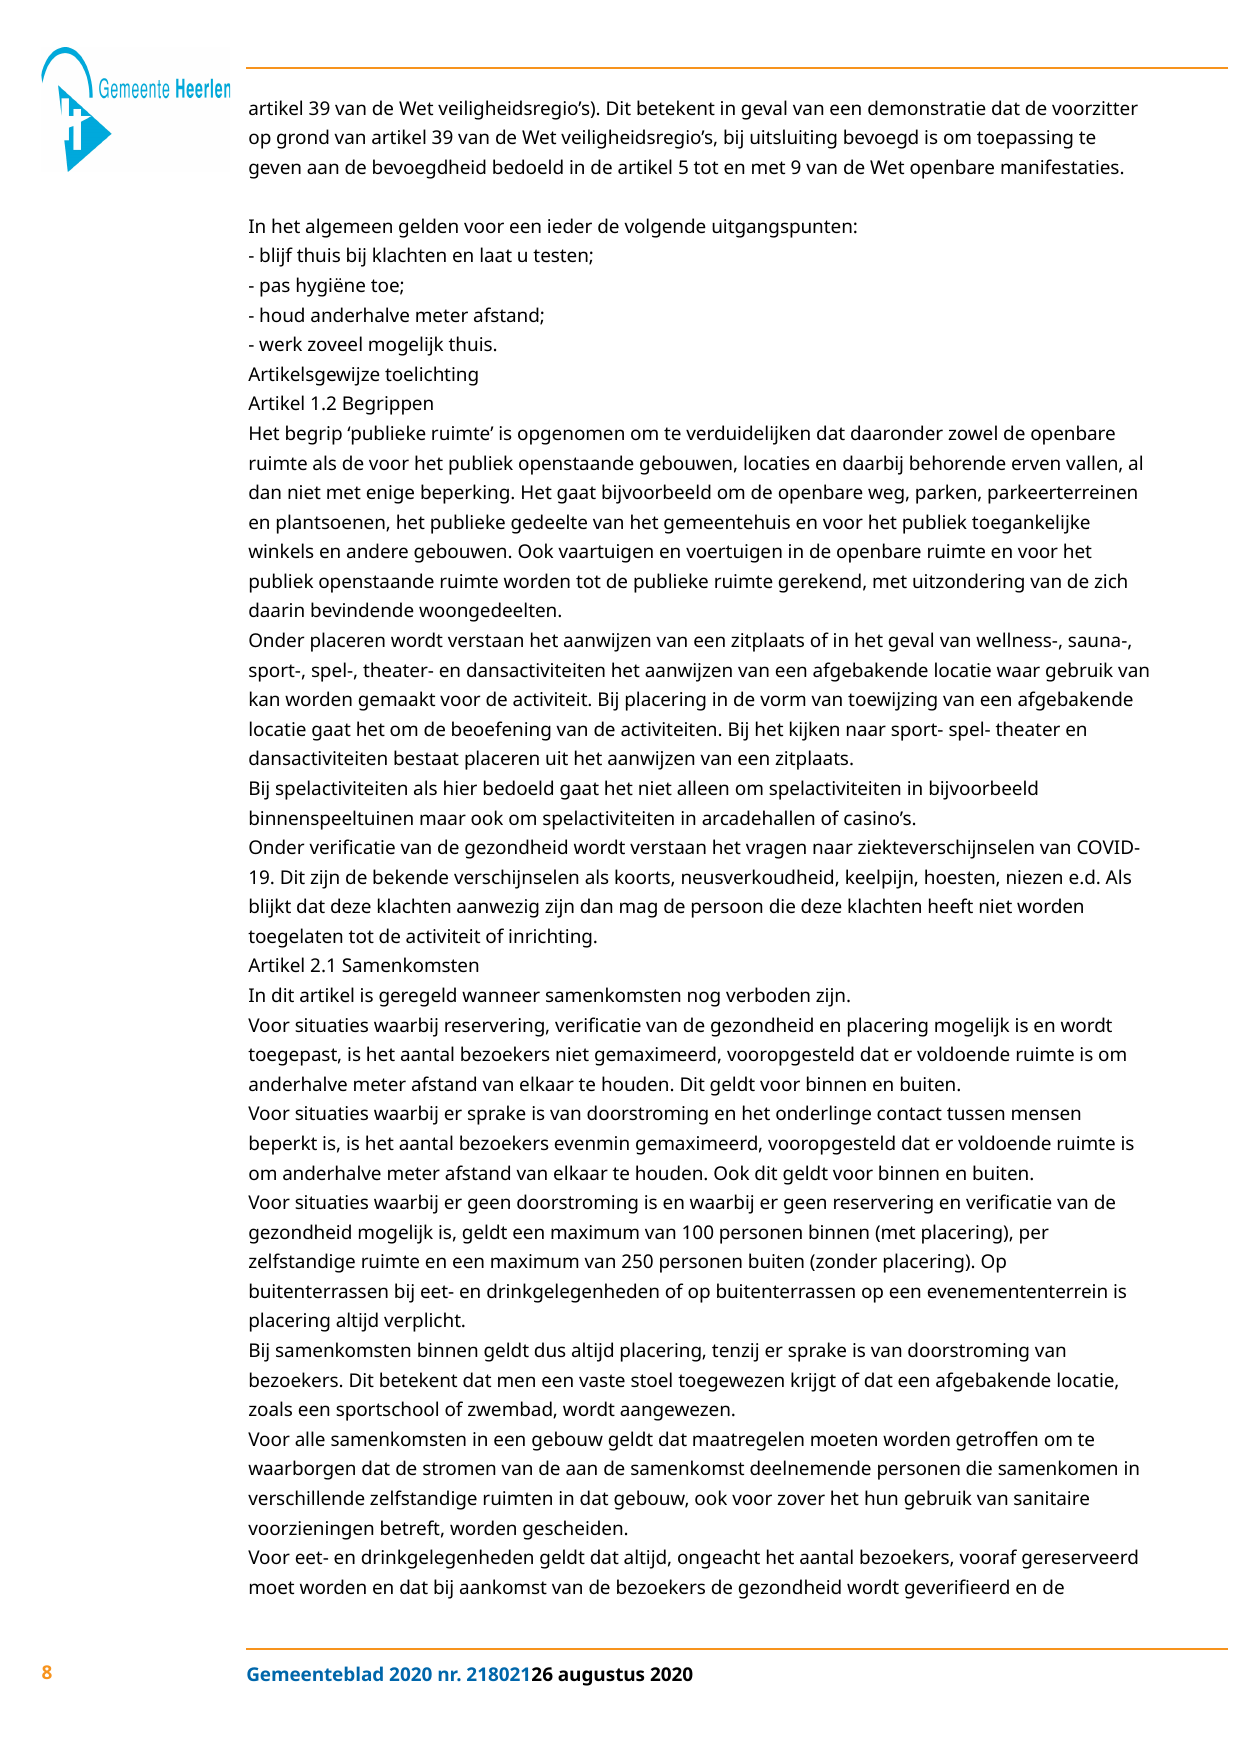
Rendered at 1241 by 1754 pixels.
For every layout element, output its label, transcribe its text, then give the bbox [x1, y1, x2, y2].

text Onder placeren wordt verstaan het aanwijzen van een zitplaats of in het geval van wellness-, sauna-, sport-, spel-, theater- en dansactiviteiten het aanwijzen van een afgebakende locatie waar gebruik van kan worden gemaakt voor de activiteit. Bij placering in de vorm van toewijzing van een afgebakende locatie gaat het om de beoefening van de activiteiten. Bij het kijken naar sport- spel- theater en dansactiviteiten bestaat placeren uit het aanwijzen van een zitplaats. [248, 627, 1152, 771]
text Voor eet- en drinkgelegenheden geldt dat altijd, ongeacht het aantal bezoekers, vooraf gereserveerd moet worden en dat bij aankomst van de bezoekers de gezondheid wordt geverifieerd en de [248, 1544, 1152, 1600]
picture [41, 47, 231, 172]
text - werk zoveel mogelijk thuis. [248, 331, 1152, 357]
text artikel 39 van de Wet veiligheidsregio’s). Dit betekent in geval van een demonstratie dat de voorzitter op grond van artikel 39 van de Wet veiligheidsregio’s, bij uitsluiting bevoegd is om toepassing te geven aan de bevoegdheid bedoeld in de artikel 5 tot en met 9 van de Wet openbare manifestaties. [248, 95, 1152, 180]
text - blijf thuis bij klachten en laat u testen; [248, 243, 1152, 268]
text Onder verificatie van de gezondheid wordt verstaan het vragen naar ziekteverschijnselen van COVID-19. Dit zijn de bekende verschijnselen als koorts, neusverkoudheid, keelpijn, hoesten, niezen e.d. Als blijkt dat deze klachten aanwezig zijn dan mag de persoon die deze klachten heeft niet worden toegelaten tot de activiteit of inrichting. [248, 834, 1152, 949]
text In dit artikel is geregeld wanneer samenkomsten nog verboden zijn. [248, 982, 1152, 1008]
text - pas hygiëne toe; [248, 272, 1152, 298]
text Artikel 1.2 Begrippen [248, 391, 1152, 416]
text Bij spelactiviteiten als hier bedoeld gaat het niet alleen om spelactiviteiten in bijvoorbeeld binnenspeeltuinen maar ook om spelactiviteiten in arcadehallen of casino’s. [248, 775, 1152, 831]
text Artikelsgewijze toelichting [248, 361, 1152, 387]
text In het algemeen gelden voor een ieder de volgende uitgangspunten: [248, 213, 1152, 239]
text Artikel 2.1 Samenkomsten [248, 953, 1152, 978]
text Voor alle samenkomsten in een gebouw geldt dat maatregelen moeten worden getroffen om te waarborgen dat de stromen van de aan de samenkomst deelnemende personen die samenkomen in verschillende zelfstandige ruimten in dat gebouw, ook voor zover het hun gebruik van sanitaire voorzieningen betreft, worden gescheiden. [248, 1426, 1152, 1541]
text Voor situaties waarbij er geen doorstroming is en waarbij er geen reservering en verificatie van de gezondheid mogelijk is, geldt een maximum van 100 personen binnen (met placering), per zelfstandige ruimte en een maximum van 250 personen buiten (zonder placering). Op buitenterrassen bij eet- en drinkgelegenheden of op buitenterrassen op een evenemententerrein is placering altijd verplicht. [248, 1189, 1152, 1333]
text Voor situaties waarbij er sprake is van doorstroming en het onderlinge contact tussen mensen beperkt is, is het aantal bezoekers evenmin gemaximeerd, vooropgesteld dat er voldoende ruimte is om anderhalve meter afstand van elkaar te houden. Ook dit geldt voor binnen en buiten. [248, 1101, 1152, 1186]
text Bij samenkomsten binnen geldt dus altijd placering, tenzij er sprake is van doorstroming van bezoekers. Dit betekent dat men een vaste stoel toegewezen krijgt of dat een afgebakende locatie, zoals een sportschool of zwembad, wordt aangewezen. [248, 1337, 1152, 1422]
text - houd anderhalve meter afstand; [248, 302, 1152, 328]
text Het begrip ‘publieke ruimte’ is opgenomen om te verduidelijken dat daaronder zowel de openbare ruimte als de voor het publiek openstaande gebouwen, locaties en daarbij behorende erven vallen, al dan niet met enige beperking. Het gaat bijvoorbeeld om de openbare weg, parken, parkeerterreinen en plantsoenen, het publieke gedeelte van het gemeentehuis en voor het publiek toegankelijke winkels en andere gebouwen. Ook vaartuigen en voertuigen in de openbare ruimte en voor het publiek openstaande ruimte worden tot de publieke ruimte gerekend, met uitzondering van de zich daarin bevindende woongedeelten. [248, 420, 1152, 623]
text Voor situaties waarbij reservering, verificatie van de gezondheid en placering mogelijk is en wordt toegepast, is het aantal bezoekers niet gemaximeerd, vooropgesteld dat er voldoende ruimte is om anderhalve meter afstand van elkaar te houden. Dit geldt voor binnen en buiten. [248, 1012, 1152, 1097]
picture [41, 47, 59, 70]
